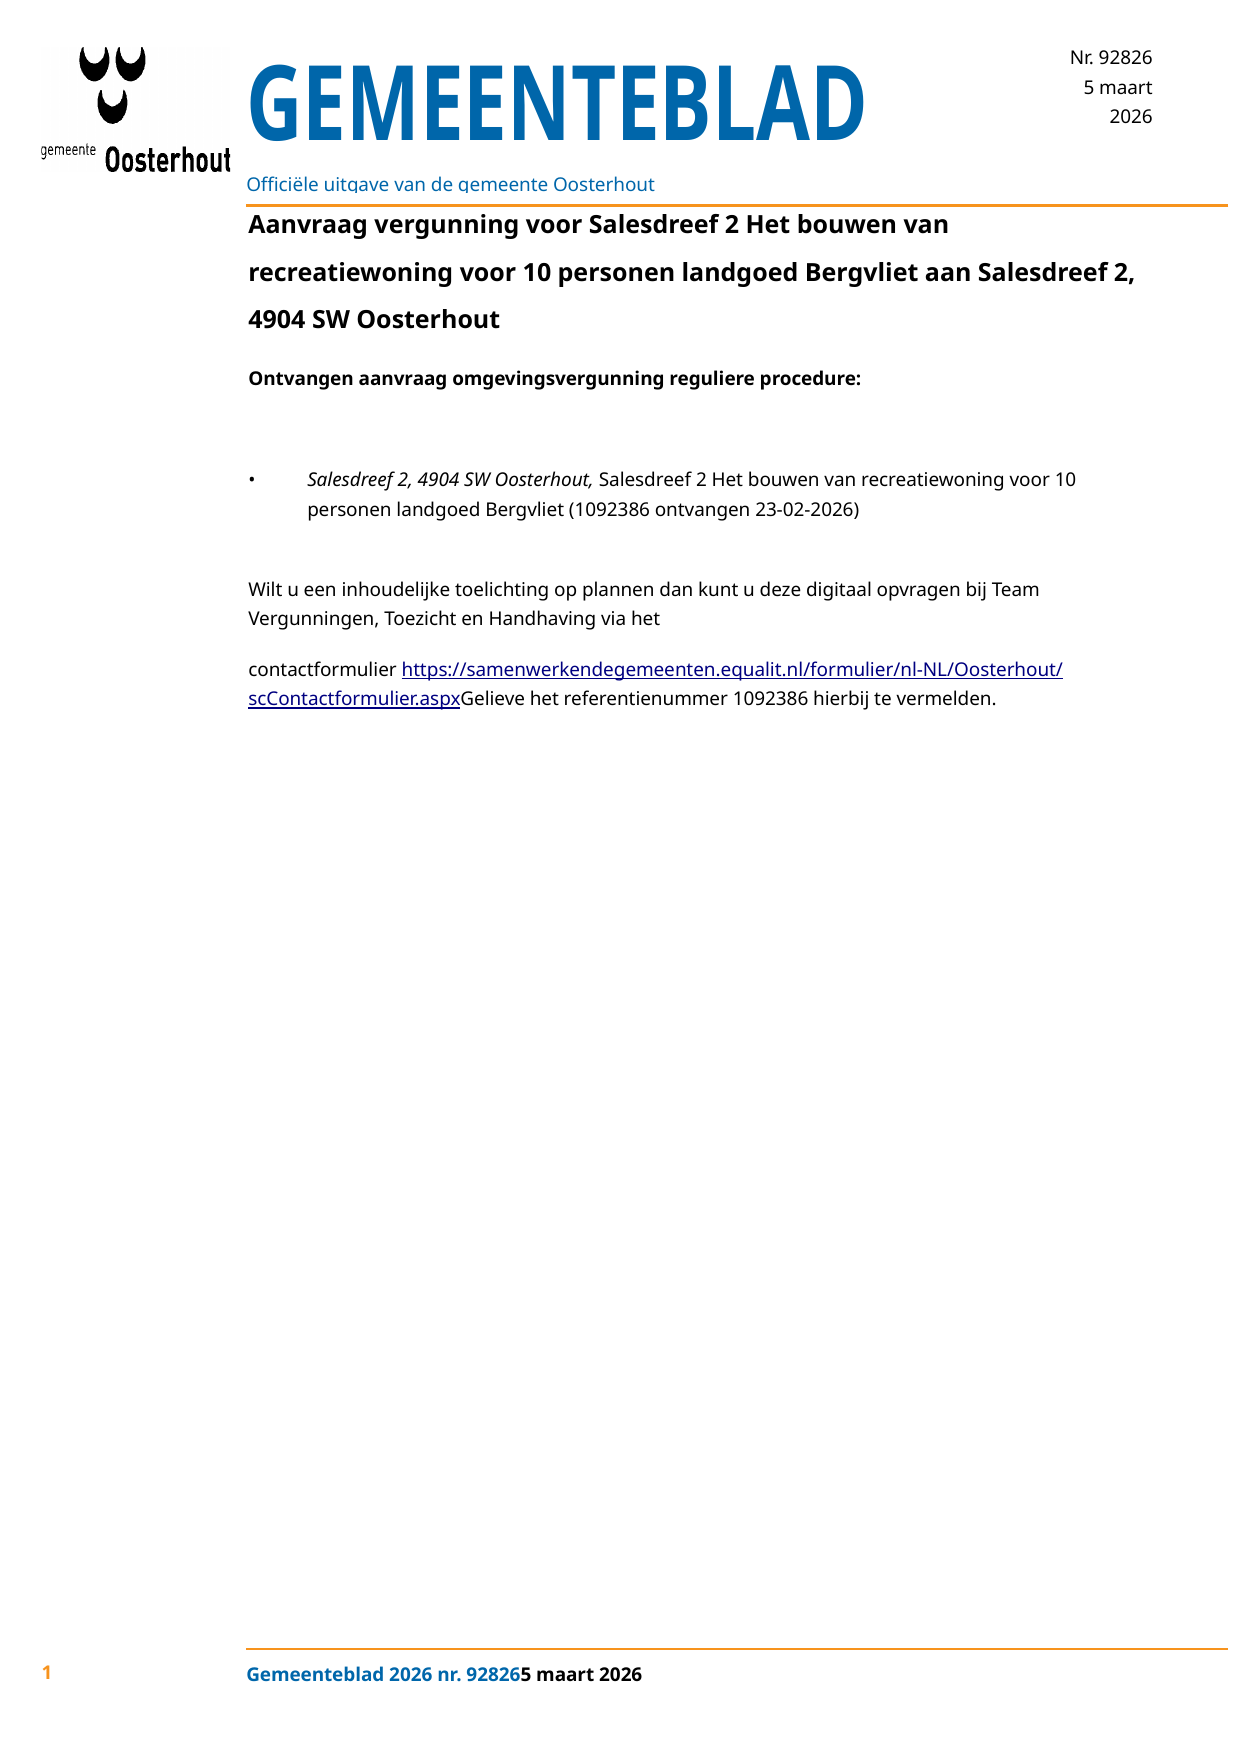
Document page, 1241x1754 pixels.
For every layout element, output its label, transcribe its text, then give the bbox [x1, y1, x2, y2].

list Salesdreef 2, 4904 SW Oosterhout, Salesdreef 2 Het bouwen van recreatiewoning voor 10 personen landgoed Bergvliet (1092386 ontvangen 23-02-2026) [248, 466, 1152, 522]
text Wilt u een inhoudelijke toelichting op plannen dan kunt u deze digitaal opvragen bij Team Vergunningen, Toezicht en Handhaving via het [248, 576, 1152, 631]
text Aanvraag vergunning voor Salesdreef 2 Het bouwen van recreatiewoning voor 10 personen landgoed Bergvliet aan Salesdreef 2, 4904 SW Oosterhout [248, 207, 1152, 336]
text Ontvangen aanvraag omgevingsvergunning reguliere procedure: [248, 366, 1152, 391]
picture [41, 47, 231, 172]
text contactformulier https://samenwerkendegemeenten.equalit.nl/formulier/nl-NL/Oosterhout/scContactformulier.aspxGelieve het referentienummer 1092386 hierbij te vermelden. [248, 656, 1152, 711]
